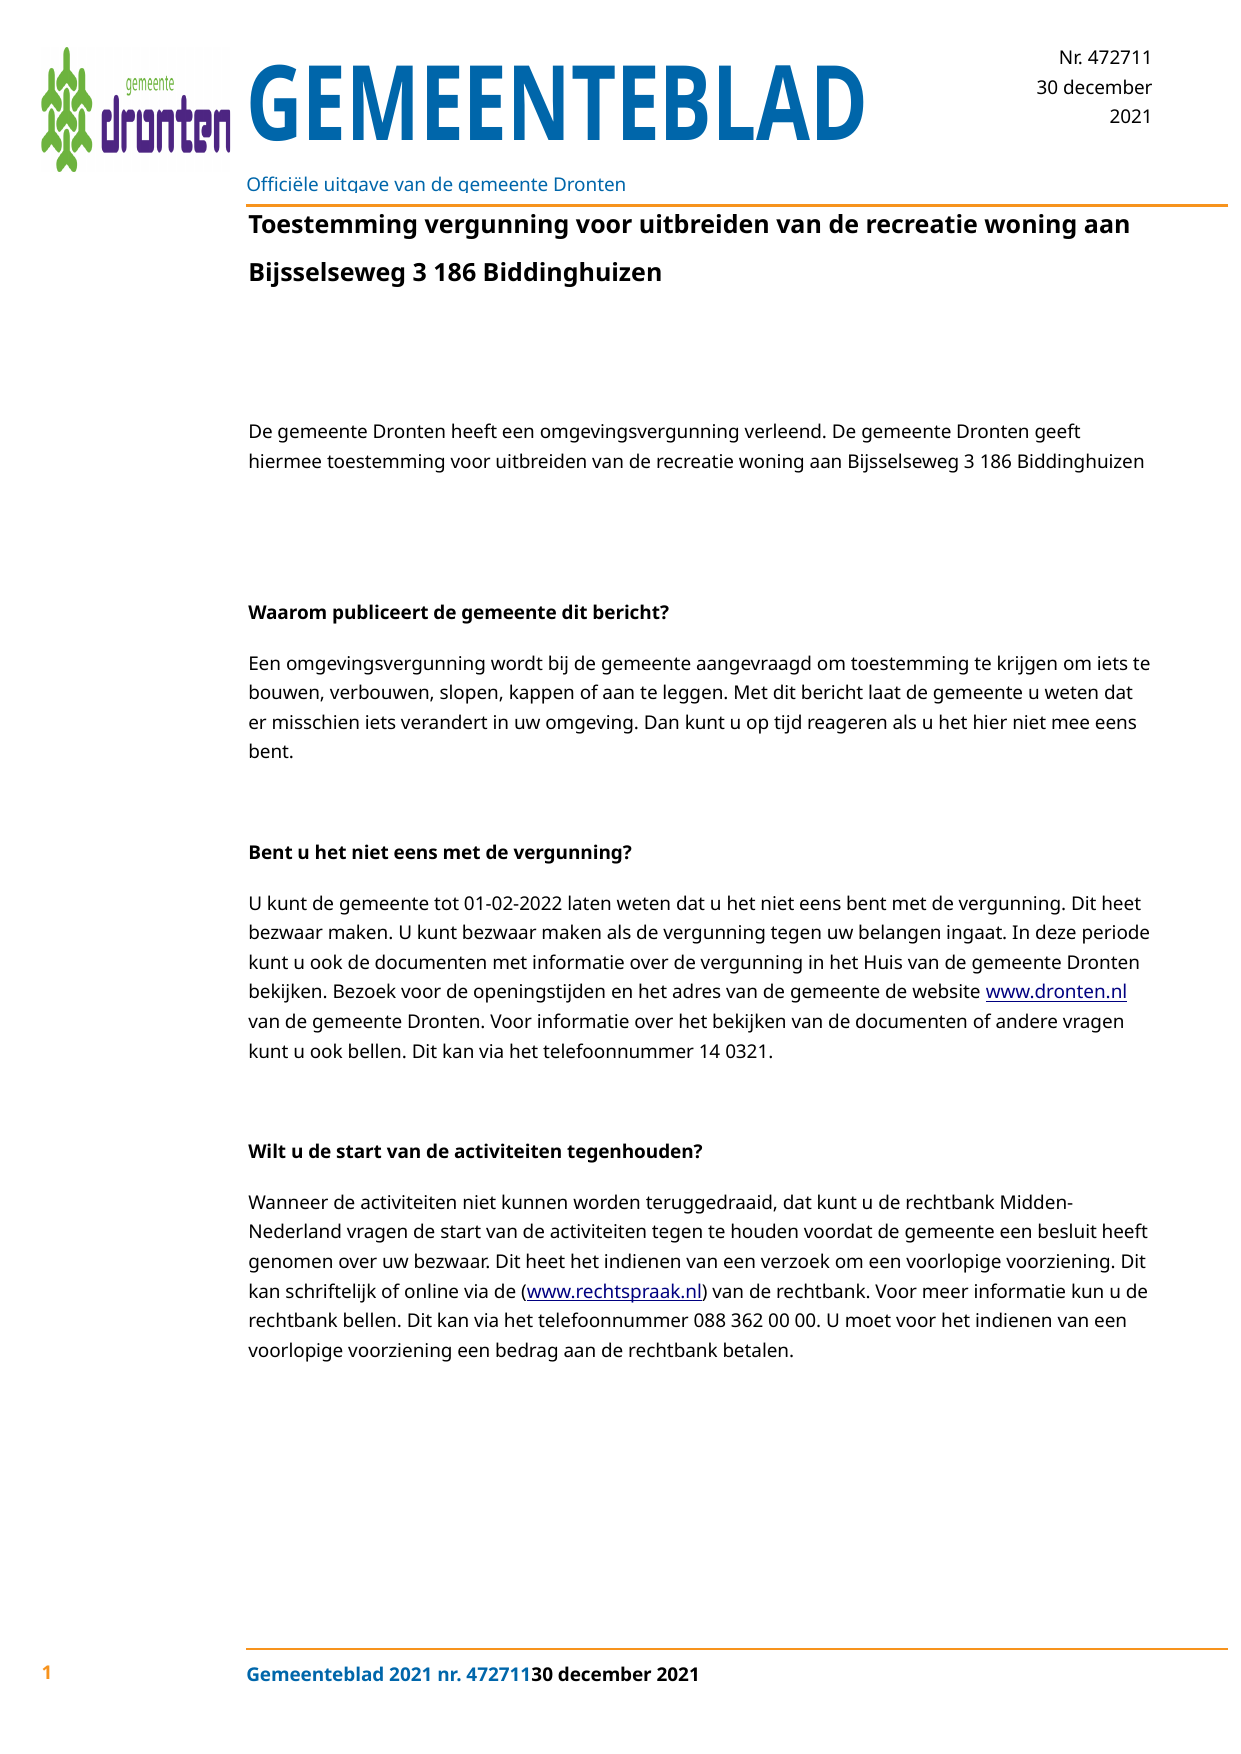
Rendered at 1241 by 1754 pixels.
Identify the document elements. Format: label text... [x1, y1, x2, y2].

text Een omgevingsvergunning wordt bij de gemeente aangevraagd om toestemming te krijgen om iets te bouwen, verbouwen, slopen, kappen of aan te leggen. Met dit bericht laat de gemeente u weten dat er misschien iets verandert in uw omgeving. Dan kunt u op tijd reageren als u het hier niet mee eens bent. [248, 650, 1152, 764]
text Wanneer de activiteiten niet kunnen worden teruggedraaid, dat kunt u de rechtbank Midden-Nederland vragen de start van de activiteiten tegen te houden voordat de gemeente een besluit heeft genomen over uw bezwaar. Dit heet het indienen van een verzoek om een voorlopige voorziening. Dit kan schriftelijk of online via de (www.rechtspraak.nl) van de rechtbank. Voor meer informatie kun u de rechtbank bellen. Dit kan via het telefoonnummer 088 362 00 00. U moet voor het indienen van een voorlopige voorziening een bedrag aan de rechtbank betalen. [248, 1189, 1152, 1363]
text U kunt de gemeente tot 01-02-2022 laten weten dat u het niet eens bent met de vergunning. Dit heet bezwaar maken. U kunt bezwaar maken als de vergunning tegen uw belangen ingaat. In deze periode kunt u ook de documenten met informatie over de vergunning in het Huis van de gemeente Dronten bekijken. Bezoek voor de openingstijden en het adres van de gemeente de website www.dronten.nl van de gemeente Dronten. Voor informatie over het bekijken van de documenten of andere vragen kunt u ook bellen. Dit kan via het telefoonnummer 14 0321. [248, 890, 1152, 1064]
text Bent u het niet eens met de vergunning? [248, 839, 1152, 865]
text Toestemming vergunning voor uitbreiden van de recreatie woning aan Bijsselseweg 3 186 Biddinghuizen [248, 207, 1152, 288]
text Wilt u de start van de activiteiten tegenhouden? [248, 1139, 1152, 1164]
picture [41, 47, 231, 172]
text De gemeente Dronten heeft een omgevingsvergunning verleend. De gemeente Dronten geeft hiermee toestemming voor uitbreiden van de recreatie woning aan Bijsselseweg 3 186 Biddinghuizen [248, 419, 1152, 474]
text Waarom publiceert de gemeente dit bericht? [248, 599, 1152, 625]
